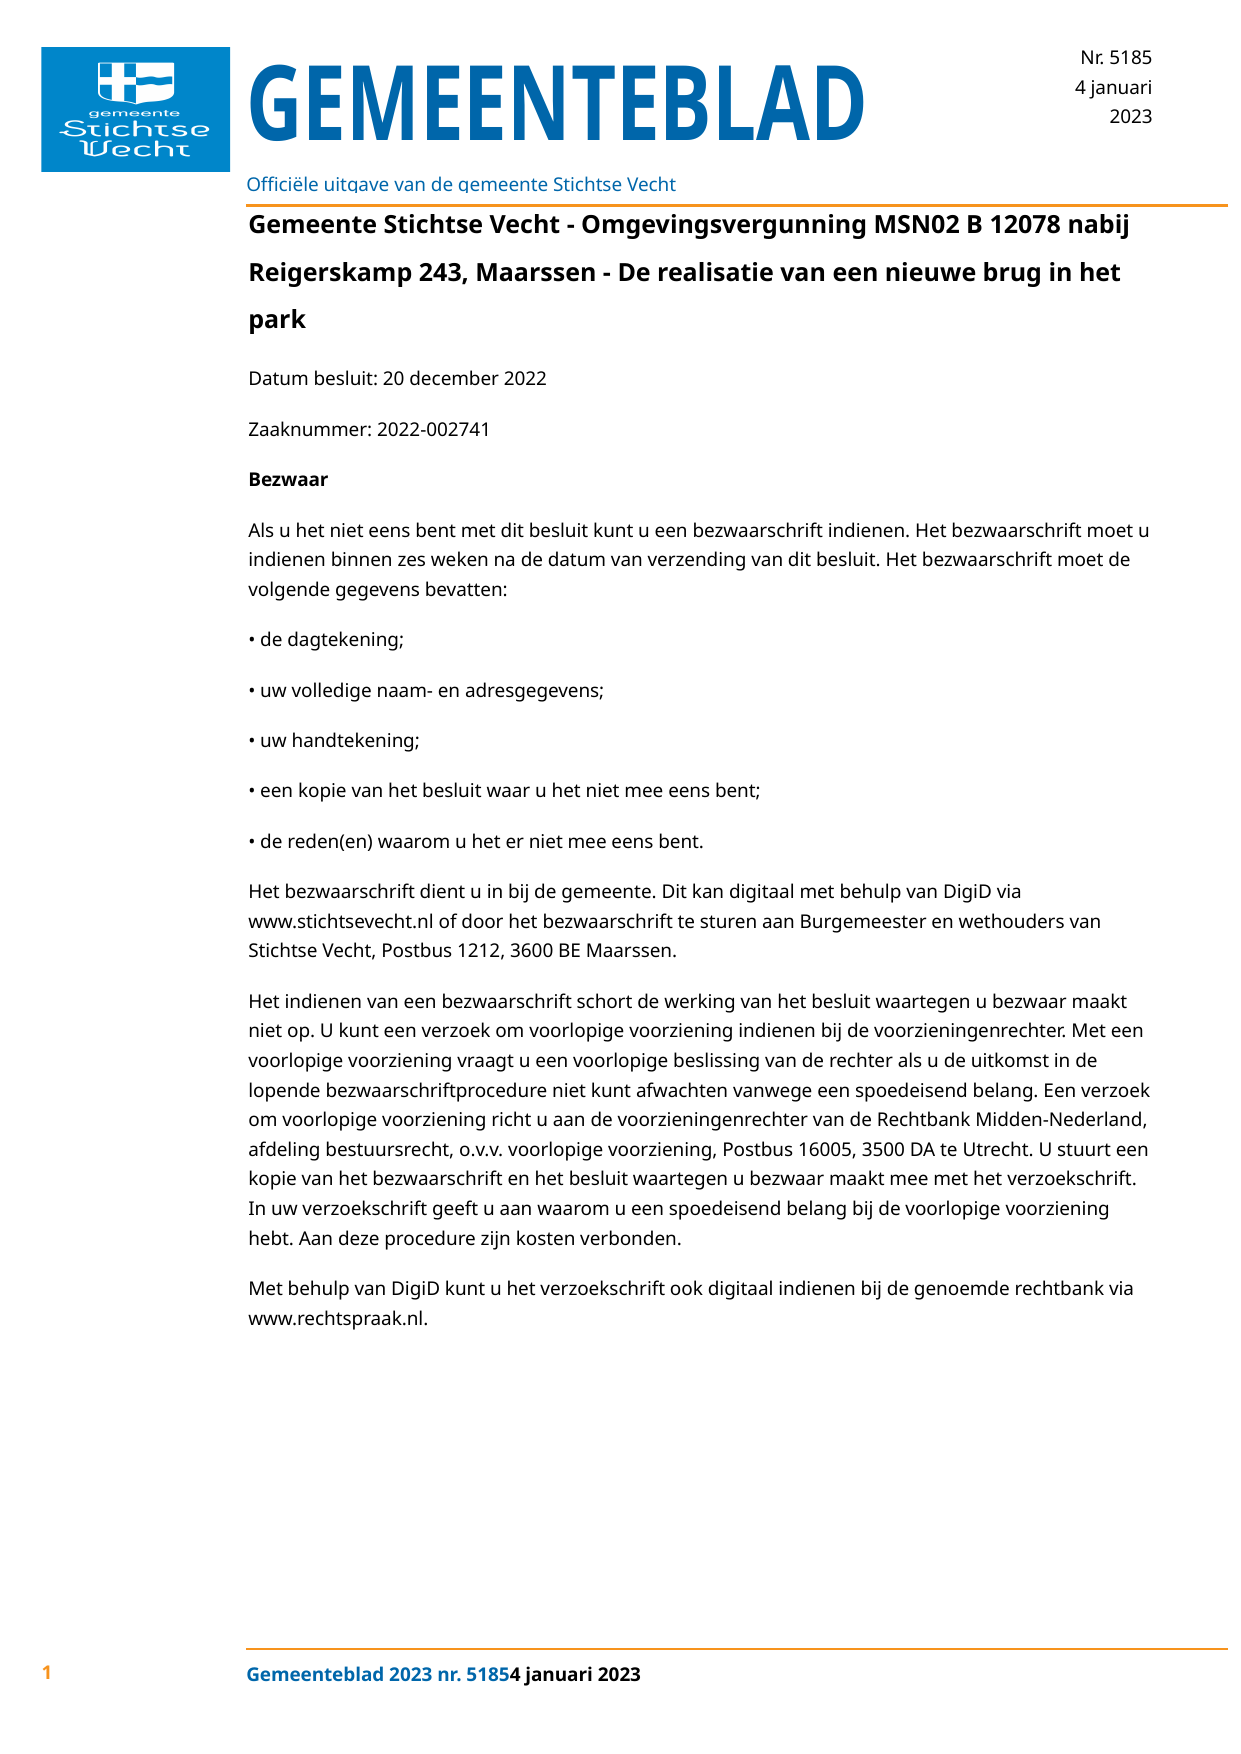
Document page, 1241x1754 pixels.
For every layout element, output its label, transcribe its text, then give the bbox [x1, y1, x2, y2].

text Zaaknummer: 2022-002741 [248, 416, 1152, 442]
text Het bezwaarschrift dient u in bij de gemeente. Dit kan digitaal met behulp van DigiD via www.stichtsevecht.nl of door het bezwaarschrift te sturen aan Burgemeester en wethouders van Stichtse Vecht, Postbus 1212, 3600 BE Maarssen. [248, 878, 1152, 963]
text Met behulp van DigiD kunt u het verzoekschrift ook digitaal indienen bij de genoemde rechtbank via www.rechtspraak.nl. [248, 1275, 1152, 1330]
text Het indienen van een bezwaarschrift schort de werking van het besluit waartegen u bezwaar maakt niet op. U kunt een verzoek om voorlopige voorziening indienen bij de voorzieningenrechter. Met een voorlopige voorziening vraagt u een voorlopige beslissing van de rechter als u de uitkomst in de lopende bezwaarschriftprocedure niet kunt afwachten vanwege een spoedeisend belang. Een verzoek om voorlopige voorziening richt u aan de voorzieningenrechter van de Rechtbank Midden-Nederland, afdeling bestuursrecht, o.v.v. voorlopige voorziening, Postbus 16005, 3500 DA te Utrecht. U stuurt een kopie van het bezwaarschrift en het besluit waartegen u bezwaar maakt mee met het verzoekschrift. In uw verzoekschrift geeft u aan waarom u een spoedeisend belang bij de voorlopige voorziening hebt. Aan deze procedure zijn kosten verbonden. [248, 988, 1152, 1250]
text • uw volledige naam- en adresgegevens; [248, 677, 1152, 702]
text • de dagtekening; [248, 626, 1152, 652]
text Als u het niet eens bent met dit besluit kunt u een bezwaarschrift indienen. Het bezwaarschrift moet u indienen binnen zes weken na de datum van verzending van dit besluit. Het bezwaarschrift moet de volgende gegevens bevatten: [248, 517, 1152, 602]
text • de reden(en) waarom u het er niet mee eens bent. [248, 828, 1152, 854]
text Datum besluit: 20 december 2022 [248, 366, 1152, 391]
picture [99, 63, 135, 101]
text • een kopie van het besluit waar u het niet mee eens bent; [248, 778, 1152, 803]
text Bezwaar [248, 466, 1152, 492]
text • uw handtekening; [248, 727, 1152, 753]
text Gemeente Stichtse Vecht - Omgevingsvergunning MSN02 B 12078 nabij Reigerskamp 243, Maarssen - De realisatie van een nieuwe brug in het park [248, 207, 1152, 336]
picture [137, 63, 174, 103]
